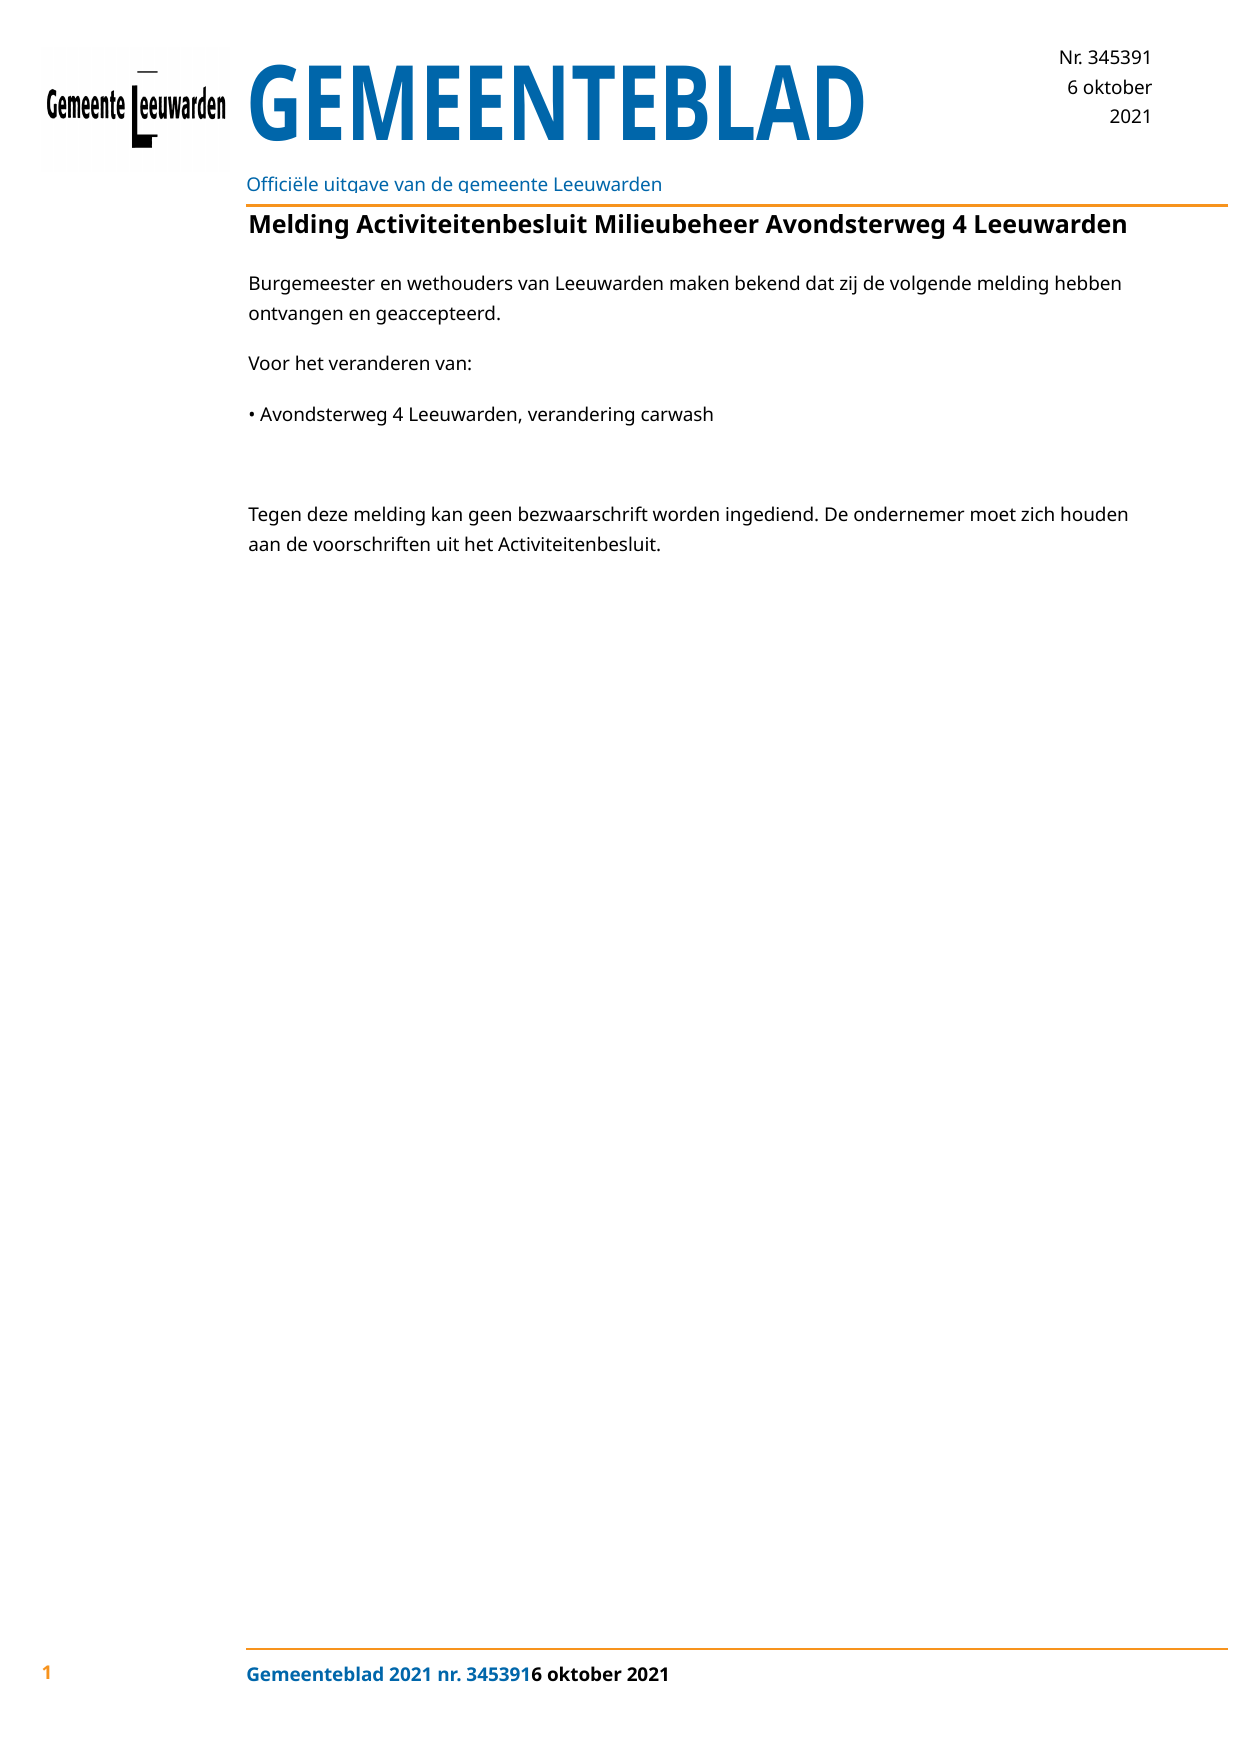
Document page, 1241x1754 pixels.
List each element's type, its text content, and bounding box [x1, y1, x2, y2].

picture [41, 47, 231, 172]
text Voor het veranderen van: [248, 350, 1152, 376]
text Tegen deze melding kan geen bezwaarschrift worden ingediend. De ondernemer moet zich houden aan de voorschriften uit het Activiteitenbesluit. [248, 502, 1152, 557]
text Burgemeester en wethouders van Leeuwarden maken bekend dat zij de volgende melding hebben ontvangen en geaccepteerd. [248, 270, 1152, 326]
text • Avondsterweg 4 Leeuwarden, verandering carwash [248, 401, 1152, 426]
text Melding Activiteitenbesluit Milieubeheer Avondsterweg 4 Leeuwarden [248, 207, 1152, 241]
